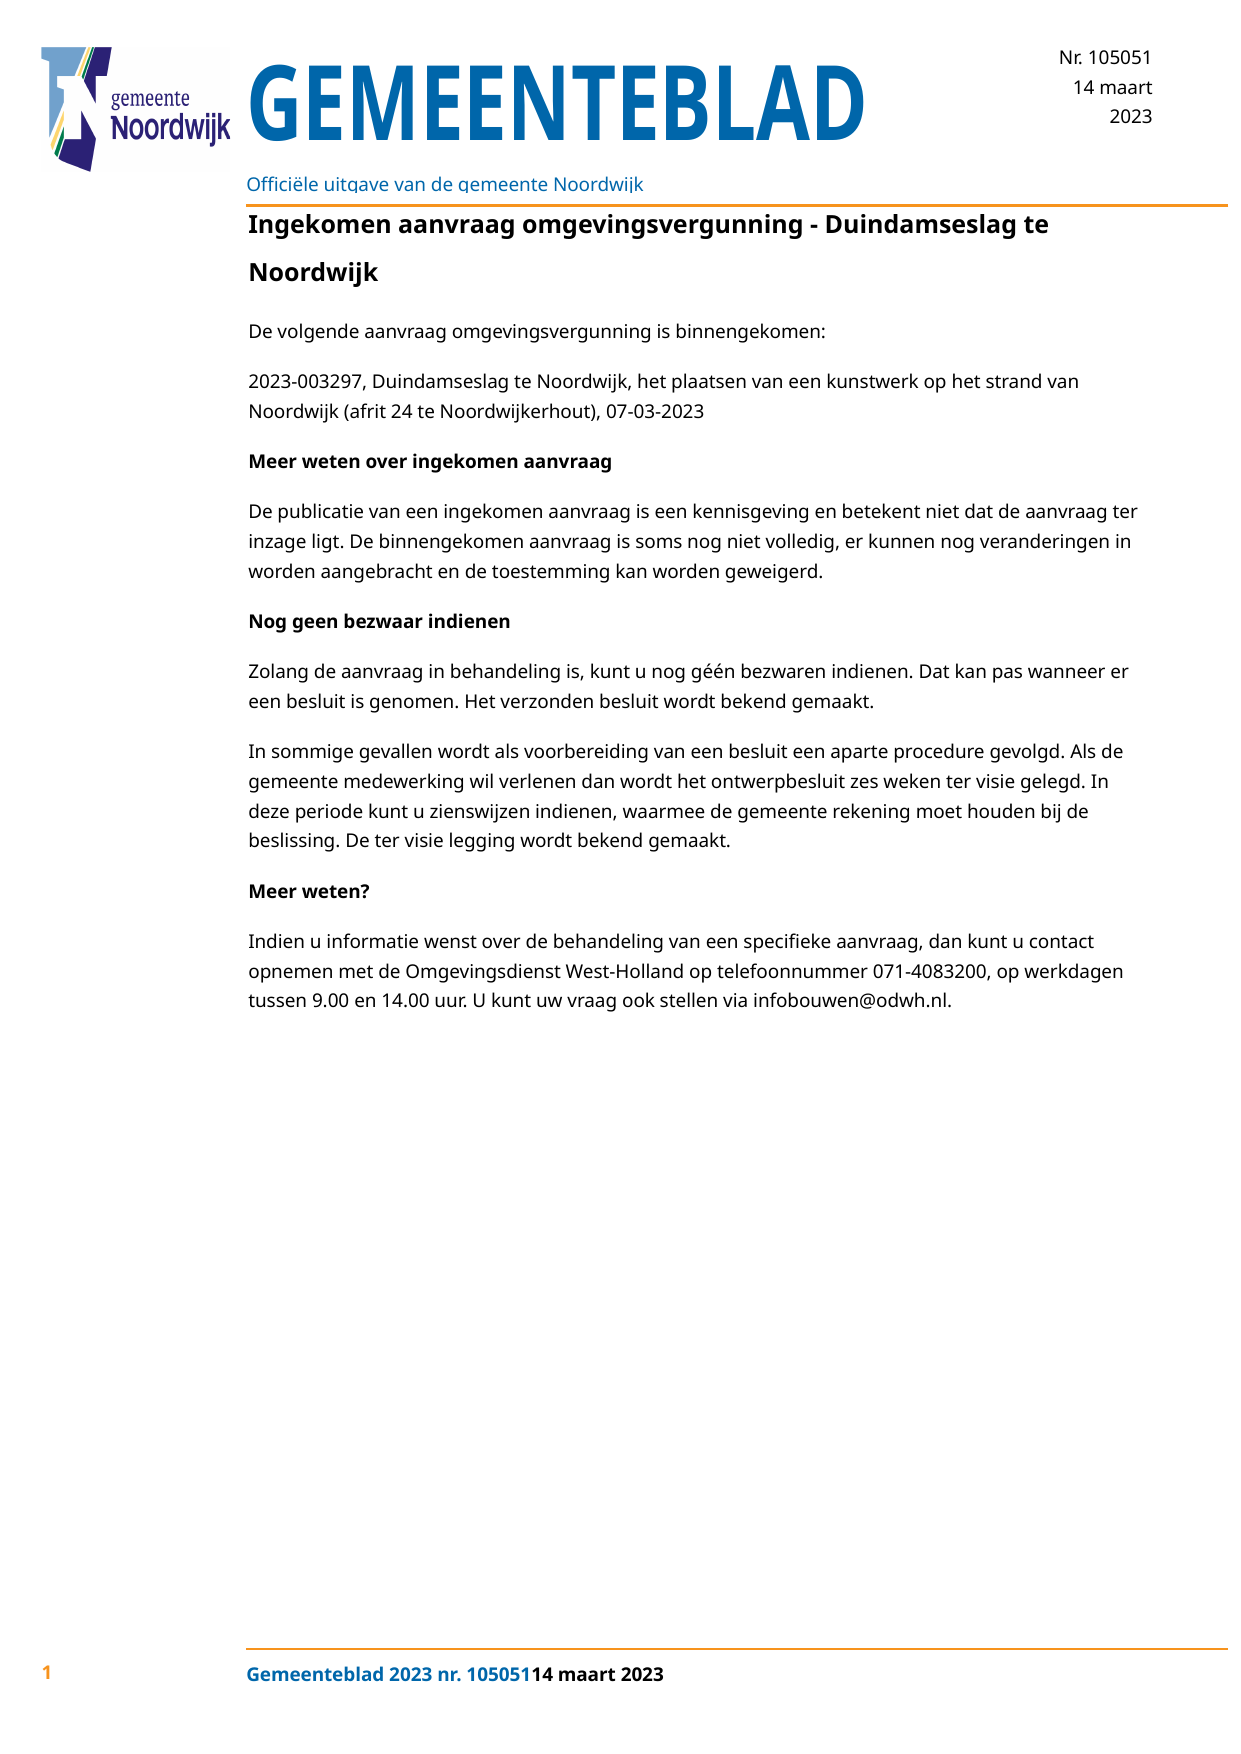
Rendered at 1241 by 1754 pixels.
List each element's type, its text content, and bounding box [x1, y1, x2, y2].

text 2023-003297, Duindamseslag te Noordwijk, het plaatsen van een kunstwerk op het strand van Noordwijk (afrit 24 te Noordwijkerhout), 07-03-2023 [248, 368, 1152, 424]
picture [41, 47, 231, 172]
text De volgende aanvraag omgevingsvergunning is binnengekomen: [248, 318, 1152, 344]
text Meer weten over ingekomen aanvraag [248, 448, 1152, 474]
text Indien u informatie wenst over de behandeling van een specifieke aanvraag, dan kunt u contact opnemen met de Omgevingsdienst West-Holland op telefoonnummer 071-4083200, op werkdagen tussen 9.00 en 14.00 uur. U kunt uw vraag ook stellen via infobouwen@odwh.nl. [248, 928, 1152, 1013]
text Zolang de aanvraag in behandeling is, kunt u nog géén bezwaren indienen. Dat kan pas wanneer er een besluit is genomen. Het verzonden besluit wordt bekend gemaakt. [248, 659, 1152, 714]
text De publicatie van een ingekomen aanvraag is een kennisgeving en betekent niet dat de aanvraag ter inzage ligt. De binnengekomen aanvraag is soms nog niet volledig, er kunnen nog veranderingen in worden aangebracht en de toestemming kan worden geweigerd. [248, 499, 1152, 584]
text Nog geen bezwaar indienen [248, 608, 1152, 634]
text Ingekomen aanvraag omgevingsvergunning - Duindamseslag te Noordwijk [248, 207, 1152, 288]
text In sommige gevallen wordt als voorbereiding van een besluit een aparte procedure gevolgd. Als de gemeente medewerking wil verlenen dan wordt het ontwerpbesluit zes weken ter visie gelegd. In deze periode kunt u zienswijzen indienen, waarmee de gemeente rekening moet houden bij de beslissing. De ter visie legging wordt bekend gemaakt. [248, 739, 1152, 853]
text Meer weten? [248, 878, 1152, 904]
